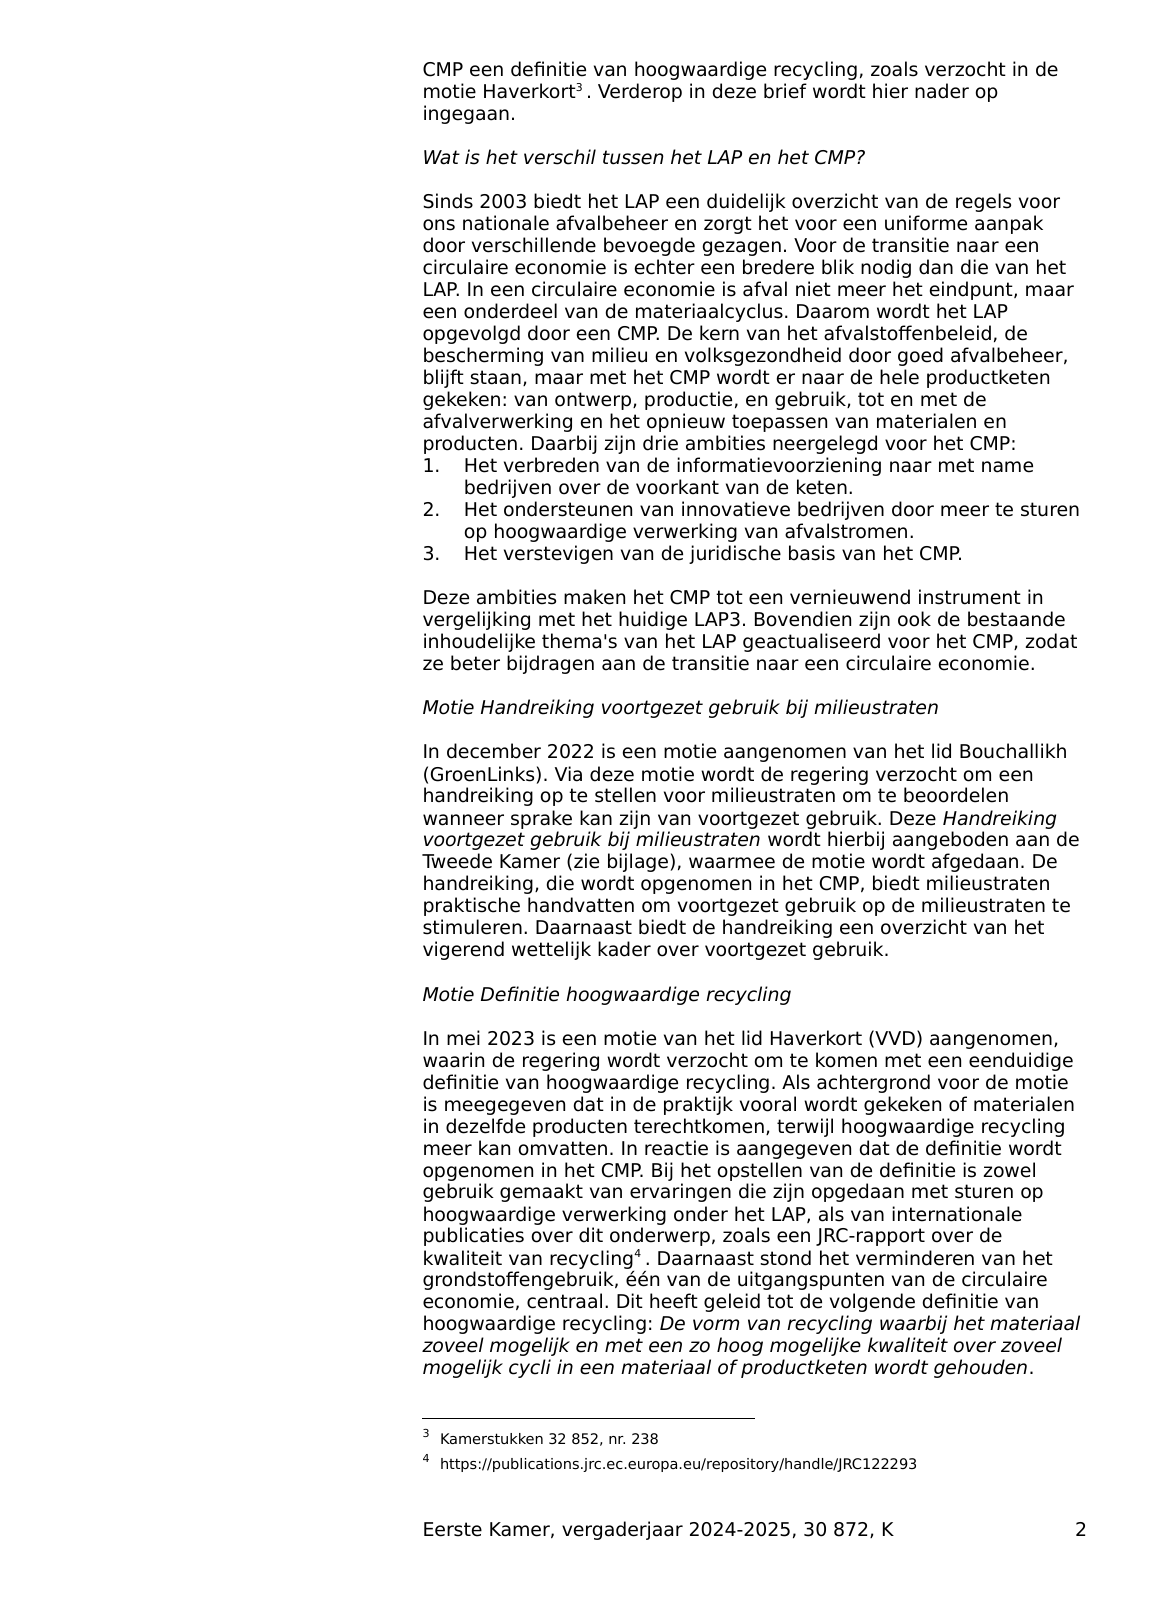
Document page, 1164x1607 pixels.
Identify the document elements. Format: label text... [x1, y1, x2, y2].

text In mei 2023 is een motie van het lid Haverkort (VVD) aangenomen, waarin de regering wordt verzocht om te komen met een eenduidige definitie van hoogwaardige recycling. Als achtergrond voor de motie is meegegeven dat in de praktijk vooral wordt gekeken of materialen in dezelfde producten terechtkomen, terwijl hoogwaardige recycling meer kan omvatten. In reactie is aangegeven dat de definitie wordt opgenomen in het CMP. Bij het opstellen van de definitie is zowel gebruik gemaakt van ervaringen die zijn opgedaan met sturen op hoogwaardige verwerking onder het LAP, als van internationale publicaties over dit onderwerp, zoals een JRC-rapport over de kwaliteit van recycling. Daarnaast stond het verminderen van het grondstoffengebruik, één van de uitgangspunten van de circulaire economie, centraal. Dit heeft geleid tot de volgende definitie van hoogwaardige recycling: De vorm van recycling waarbij het materiaal zoveel mogelijk en met een zo hoog mogelijke kwaliteit over zoveel mogelijk cycli in een materiaal of productketen wordt gehouden. [422, 1028, 1087, 1379]
text Deze ambities maken het CMP tot een vernieuwend instrument in vergelijking met het huidige LAP3. Bovendien zijn ook de bestaande inhoudelijke thema's van het LAP geactualiseerd voor het CMP, zodat ze beter bijdragen aan de transitie naar een circulaire economie. [422, 587, 1087, 675]
text 3. Het verstevigen van de juridische basis van het CMP. [422, 543, 1087, 565]
text Sinds 2003 biedt het LAP een duidelijk overzicht van de regels voor ons nationale afvalbeheer en zorgt het voor een uniforme aanpak door verschillende bevoegde gezagen. Voor de transitie naar een circulaire economie is echter een bredere blik nodig dan die van het LAP. In een circulaire economie is afval niet meer het eindpunt, maar een onderdeel van de materiaalcyclus. Daarom wordt het LAP opgevolgd door een CMP. De kern van het afvalstoffenbeleid, de bescherming van milieu en volksgezondheid door goed afvalbeheer, blijft staan, maar met het CMP wordt er naar de hele productketen gekeken: van ontwerp, productie, en gebruik, tot en met de afvalverwerking en het opnieuw toepassen van materialen en producten. Daarbij zijn drie ambities neergelegd voor het CMP: [422, 191, 1087, 455]
text 2. Het ondersteunen van innovatieve bedrijven door meer te sturen op hoogwaardige verwerking van afvalstromen. [422, 499, 1087, 543]
text https://publications.jrc.ec.europa.eu/repository/handle/JRC122293 [422, 1452, 1087, 1474]
subtitle Motie Handreiking voortgezet gebruik bij milieustraten [422, 697, 1087, 719]
text CMP een definitie van hoogwaardige recycling, zoals verzocht in de motie Haverkort. Verderop in deze brief wordt hier nader op ingegaan. [422, 59, 1087, 125]
text In december 2022 is een motie aangenomen van het lid Bouchallikh (GroenLinks). Via deze motie wordt de regering verzocht om een handreiking op te stellen voor milieustraten om te beoordelen wanneer sprake kan zijn van voortgezet gebruik. Deze Handreiking voortgezet gebruik bij milieustraten wordt hierbij aangeboden aan de Tweede Kamer (zie bijlage), waarmee de motie wordt afgedaan. De handreiking, die wordt opgenomen in het CMP, biedt milieustraten praktische handvatten om voortgezet gebruik op de milieustraten te stimuleren. Daarnaast biedt de handreiking een overzicht van het vigerend wettelijk kader over voortgezet gebruik. [422, 741, 1087, 961]
text Kamerstukken 32 852, nr. 238 [422, 1427, 1087, 1449]
text 1. Het verbreden van de informatievoorziening naar met name bedrijven over de voorkant van de keten. [422, 455, 1087, 499]
subtitle Wat is het verschil tussen het LAP en het CMP? [422, 147, 1087, 169]
subtitle Motie Definitie hoogwaardige recycling [422, 983, 1087, 1005]
